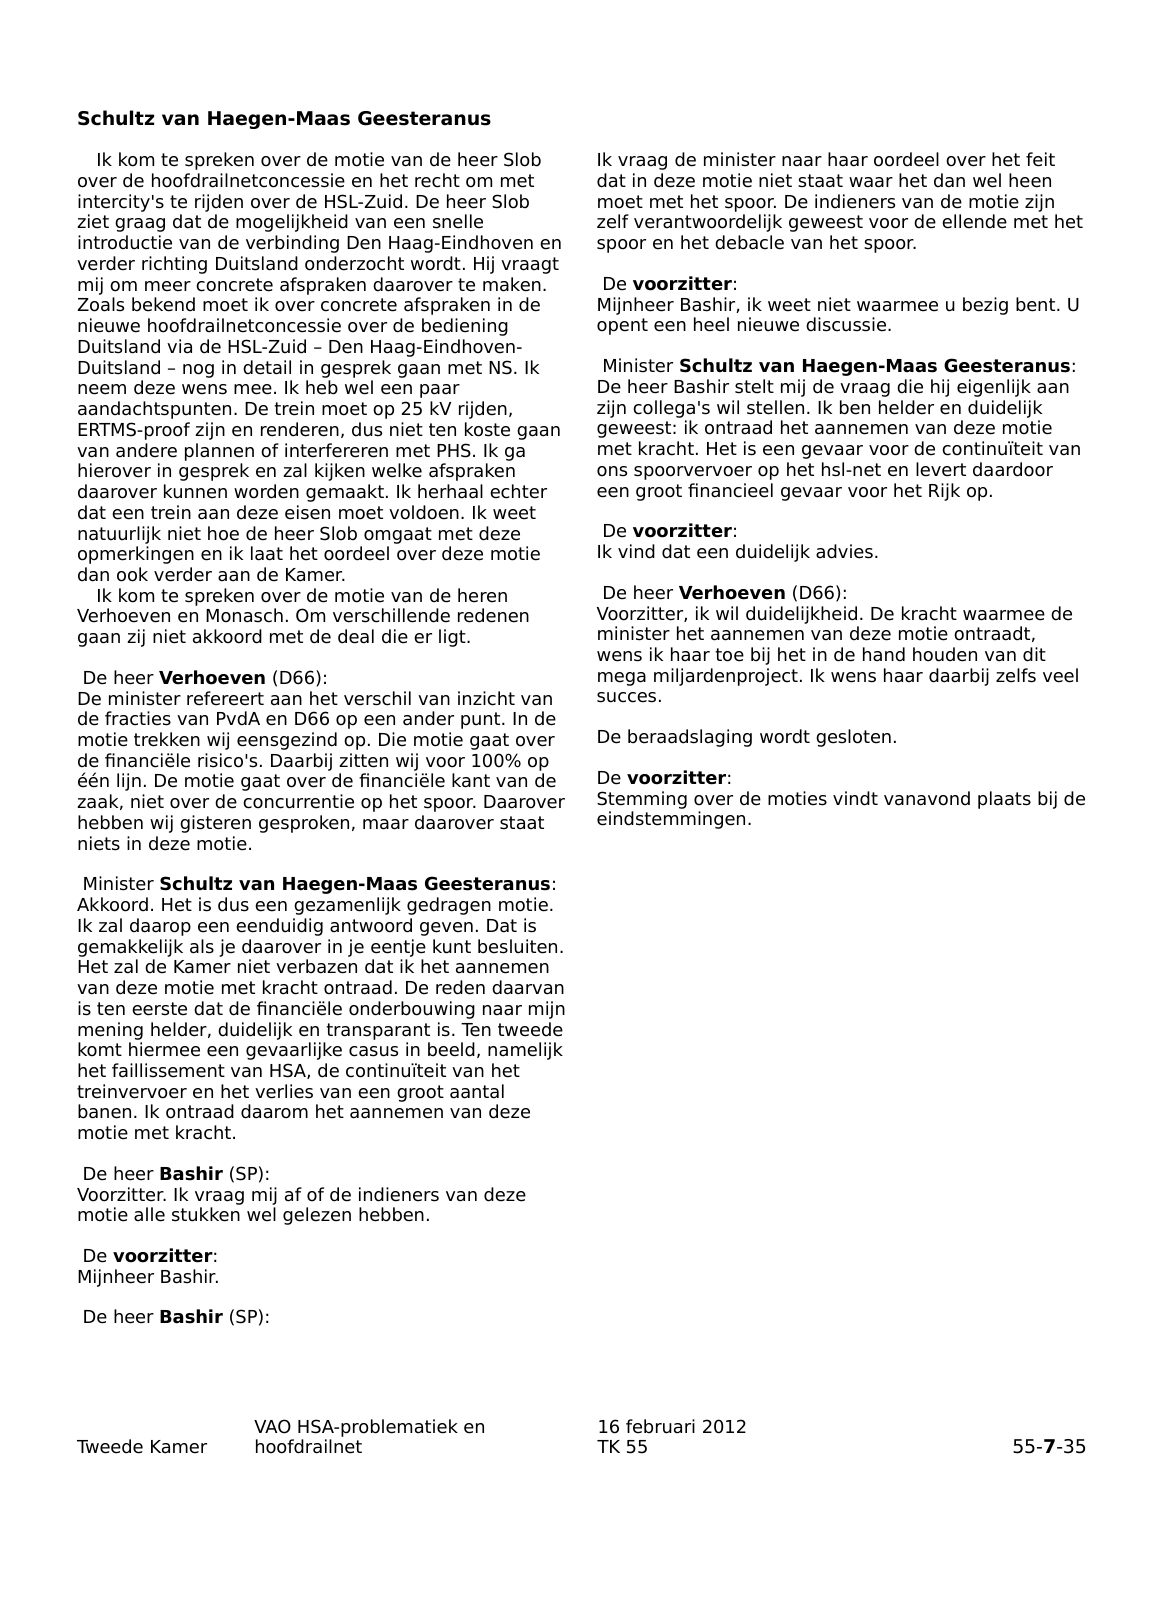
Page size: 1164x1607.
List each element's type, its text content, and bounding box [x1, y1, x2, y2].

text Mijnheer Bashir. [77, 1267, 567, 1287]
text Minister Schultz van Haegen-Maas Geesteranus: [77, 874, 567, 895]
text Voorzitter. Ik vraag mij af of de indieners van deze motie alle stukken wel gelezen hebben. [77, 1184, 567, 1226]
text De heer Bashir (SP): [77, 1307, 567, 1328]
text De heer Verhoeven (D66): [77, 668, 567, 688]
text De minister refereert aan het verschil van inzicht van de fracties van PvdA en D66 op een ander punt. In de motie trekken wij eensgezind op. Die motie gaat over de financiële risico's. Daarbij zitten wij voor 100% op één lijn. De motie gaat over de financiële kant van de zaak, niet over de concurrentie op het spoor. Daarover hebben wij gisteren gesproken, maar daarover staat niets in deze motie. [77, 688, 567, 854]
text Voorzitter, ik wil duidelijkheid. De kracht waarmee de minister het aannemen van deze motie ontraadt, wens ik haar toe bij het in de hand houden van dit mega miljardenproject. Ik wens haar daarbij zelfs veel succes. [596, 603, 1087, 707]
text Stemming over de moties vindt vanavond plaats bij de eindstemmingen. [596, 788, 1087, 830]
text De heer Bashir stelt mij de vraag die hij eigenlijk aan zijn collega's wil stellen. Ik ben helder en duidelijk geweest: ik ontraad het aannemen van deze motie met kracht. Het is een gevaar voor de continuïteit van ons spoorvervoer op het hsl-net en levert daardoor een groot financieel gevaar voor het Rijk op. [596, 377, 1087, 501]
text Ik kom te spreken over de motie van de heren Verhoeven en Monasch. Om verschillende redenen gaan zij niet akkoord met de deal die er ligt. [77, 586, 567, 648]
text Ik vraag de minister naar haar oordeel over het feit dat in deze motie niet staat waar het dan wel heen moet met het spoor. De indieners van de motie zijn zelf verantwoordelijk geweest voor de ellende met het spoor en het debacle van het spoor. [596, 150, 1087, 254]
text Ik kom te spreken over de motie van de heer Slob over de hoofdrailnetconcessie en het recht om met intercity's te rijden over de HSL-Zuid. De heer Slob ziet graag dat de mogelijkheid van een snelle introductie van de verbinding Den Haag-Eindhoven en verder richting Duitsland onderzocht wordt. Hij vraagt mij om meer concrete afspraken daarover te maken. Zoals bekend moet ik over concrete afspraken in de nieuwe hoofdrailnetconcessie over de bediening Duitsland via de HSL-Zuid – Den Haag-Eindhoven-Duitsland – nog in detail in gesprek gaan met NS. Ik neem deze wens mee. Ik heb wel een paar aandachtspunten. De trein moet op 25 kV rijden, ERTMS-proof zijn en renderen, dus niet ten koste gaan van andere plannen of interfereren met PHS. Ik ga hierover in gesprek en zal kijken welke afspraken daarover kunnen worden gemaakt. Ik herhaal echter dat een trein aan deze eisen moet voldoen. Ik weet natuurlijk niet hoe de heer Slob omgaat met deze opmerkingen en ik laat het oordeel over deze motie dan ook verder aan de Kamer. [77, 150, 567, 586]
text De voorzitter: [596, 768, 1087, 788]
text Akkoord. Het is dus een gezamenlijk gedragen motie. Ik zal daarop een eenduidig antwoord geven. Dat is gemakkelijk als je daarover in je eentje kunt besluiten. Het zal de Kamer niet verbazen dat ik het aannemen van deze motie met kracht ontraad. De reden daarvan is ten eerste dat de financiële onderbouwing naar mijn mening helder, duidelijk en transparant is. Ten tweede komt hiermee een gevaarlijke casus in beeld, namelijk het faillissement van HSA, de continuïteit van het treinvervoer en het verlies van een groot aantal banen. Ik ontraad daarom het aannemen van deze motie met kracht. [77, 895, 567, 1144]
text Minister Schultz van Haegen-Maas Geesteranus: [596, 356, 1087, 377]
text De voorzitter: [596, 274, 1087, 294]
text De heer Bashir (SP): [77, 1164, 567, 1184]
text Ik vind dat een duidelijk advies. [596, 542, 1087, 563]
text De voorzitter: [77, 1246, 567, 1267]
text De heer Verhoeven (D66): [596, 583, 1087, 603]
text De beraadslaging wordt gesloten. [596, 727, 1087, 748]
text De voorzitter: [596, 521, 1087, 542]
text Mijnheer Bashir, ik weet niet waarmee u bezig bent. U opent een heel nieuwe discussie. [596, 294, 1087, 336]
